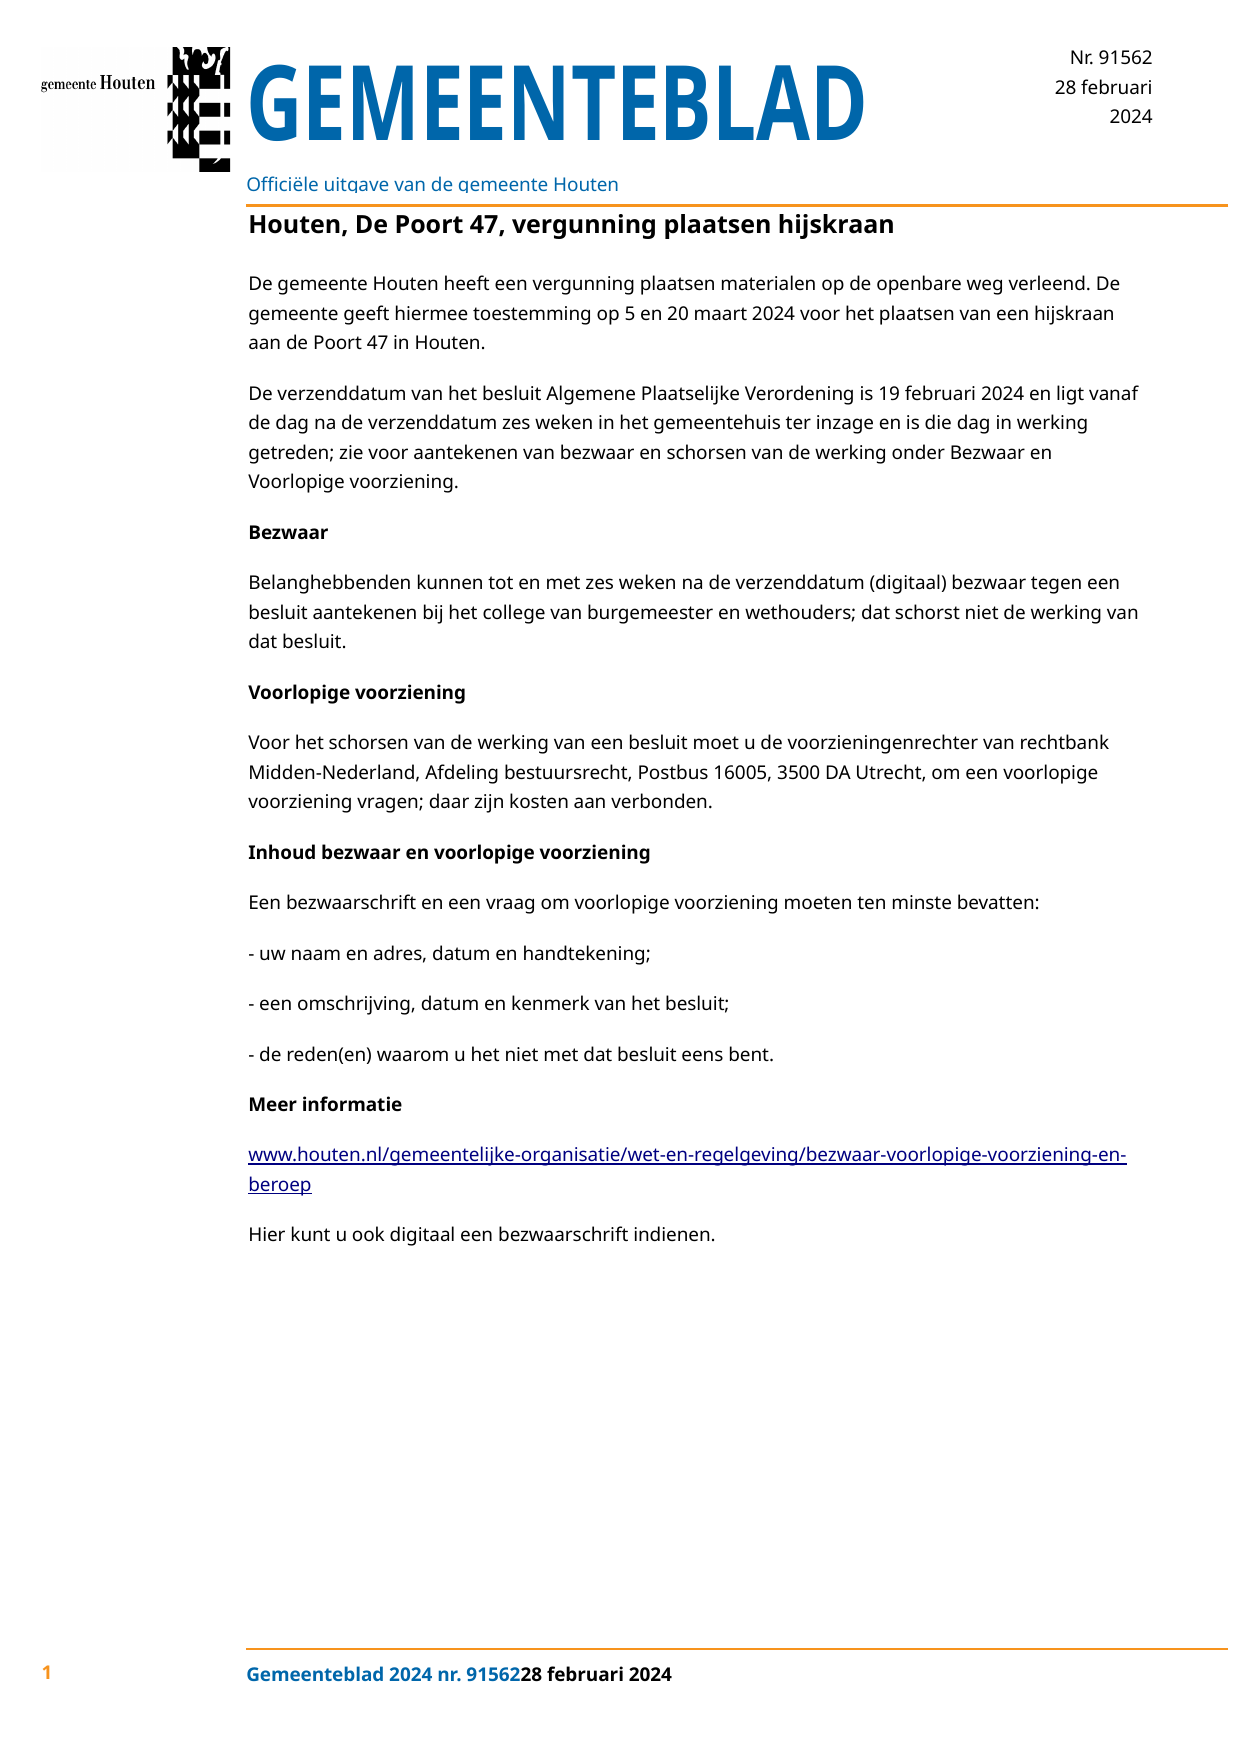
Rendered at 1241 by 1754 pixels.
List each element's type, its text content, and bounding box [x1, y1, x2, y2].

picture [41, 47, 231, 172]
text Belanghebbenden kunnen tot en met zes weken na de verzenddatum (digitaal) bezwaar tegen een besluit aantekenen bij het college van burgemeester en wethouders; dat schorst niet de werking van dat besluit. [248, 569, 1152, 654]
text Een bezwaarschrift en een vraag om voorlopige voorziening moeten ten minste bevatten: [248, 889, 1152, 915]
text Voorlopige voorziening [248, 679, 1152, 705]
text Voor het schorsen van de werking van een besluit moet u de voorzieningenrechter van rechtbank Midden-Nederland, Afdeling bestuursrecht, Postbus 16005, 3500 DA Utrecht, om een voorlopige voorziening vragen; daar zijn kosten aan verbonden. [248, 729, 1152, 814]
text www.houten.nl/gemeentelijke-organisatie/wet-en-regelgeving/bezwaar-voorlopige-voorziening-en-beroep [248, 1142, 1152, 1197]
text - de reden(en) waarom u het niet met dat besluit eens bent. [248, 1041, 1152, 1066]
text De verzenddatum van het besluit Algemene Plaatselijke Verordening is 19 februari 2024 en ligt vanaf de dag na de verzenddatum zes weken in het gemeentehuis ter inzage en is die dag in werking getreden; zie voor aantekenen van bezwaar en schorsen van de werking onder Bezwaar en Voorlopige voorziening. [248, 380, 1152, 494]
text Hier kunt u ook digitaal een bezwaarschrift indienen. [248, 1222, 1152, 1247]
text - uw naam en adres, datum en handtekening; [248, 940, 1152, 966]
text De gemeente Houten heeft een vergunning plaatsen materialen op de openbare weg verleend. De gemeente geeft hiermee toestemming op 5 en 20 maart 2024 voor het plaatsen van een hijskraan aan de Poort 47 in Houten. [248, 270, 1152, 355]
text Houten, De Poort 47, vergunning plaatsen hijskraan [248, 207, 1152, 241]
text Meer informatie [248, 1091, 1152, 1117]
text Bezwaar [248, 519, 1152, 545]
text Inhoud bezwaar en voorlopige voorziening [248, 839, 1152, 865]
text - een omschrijving, datum en kenmerk van het besluit; [248, 990, 1152, 1016]
